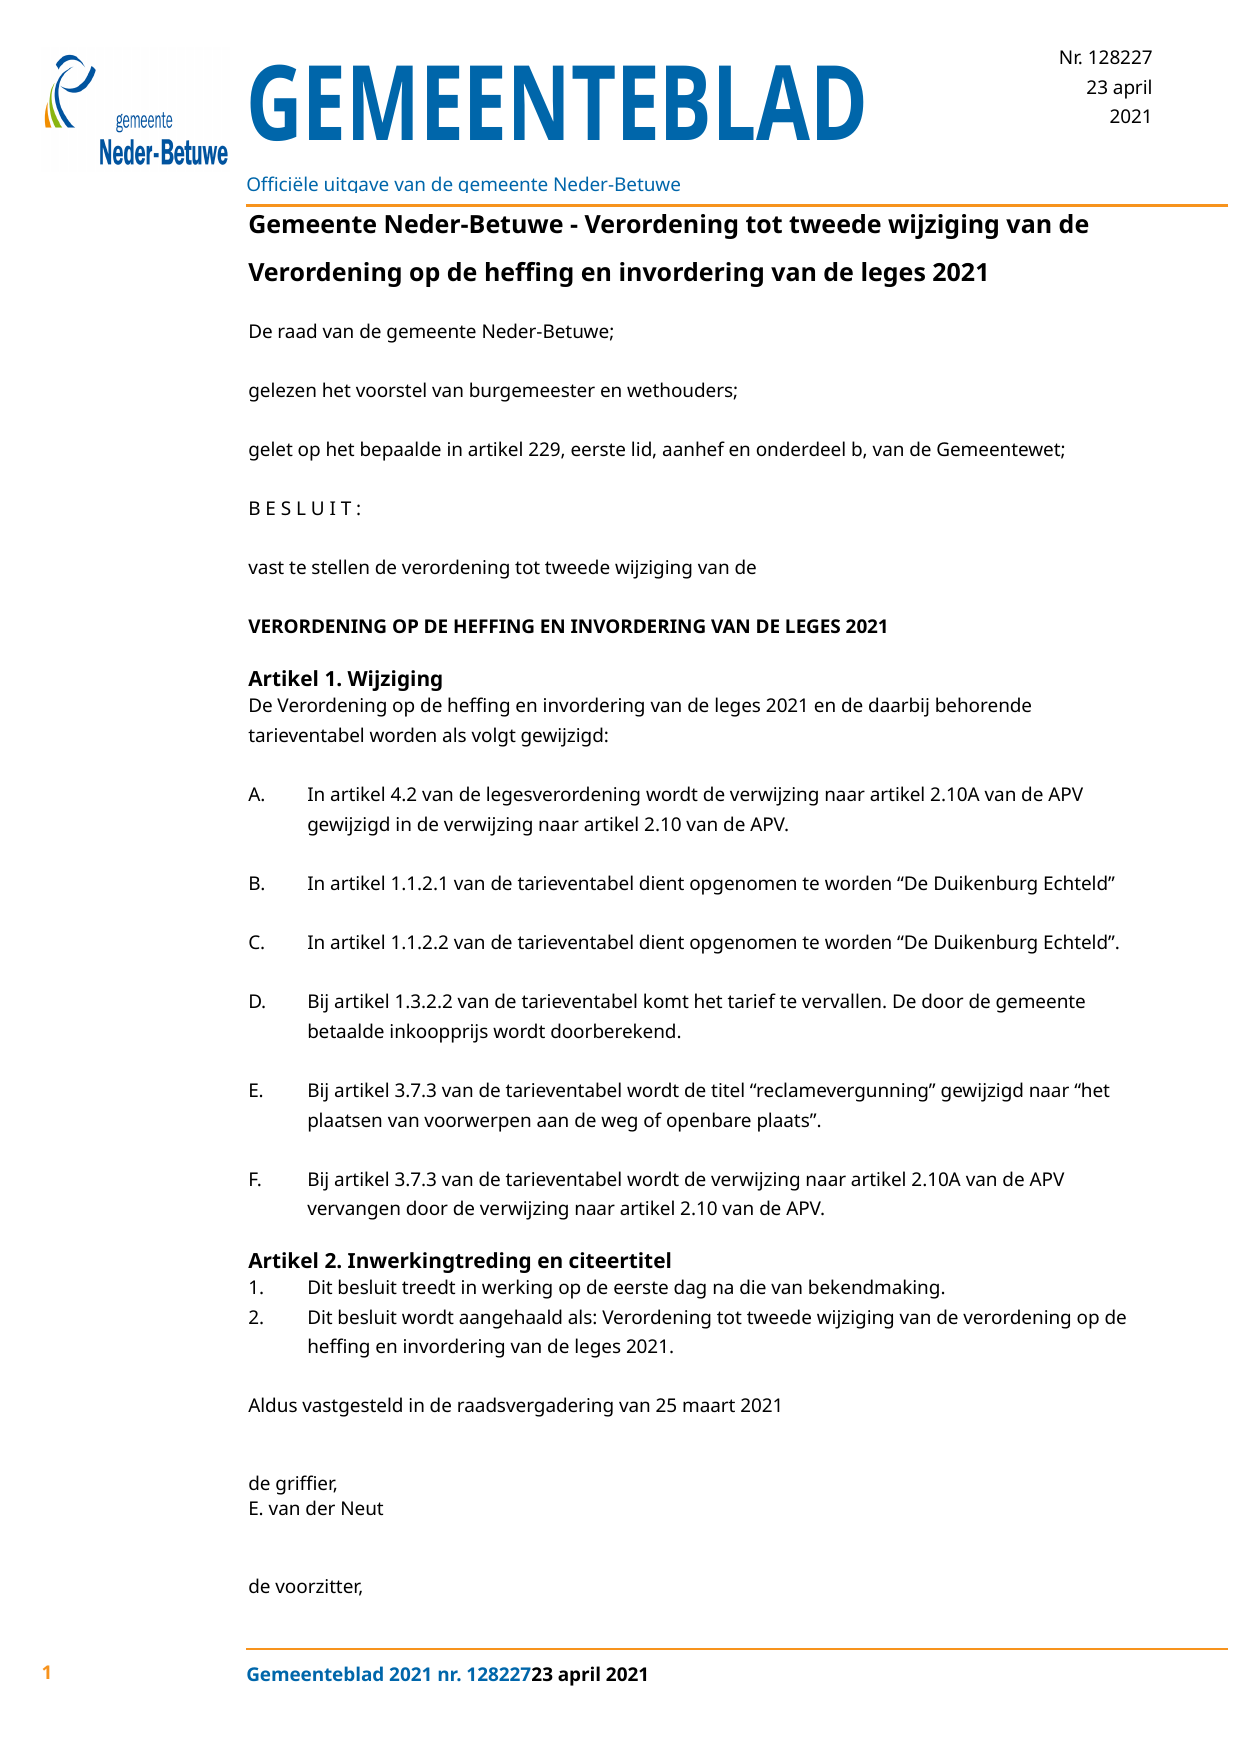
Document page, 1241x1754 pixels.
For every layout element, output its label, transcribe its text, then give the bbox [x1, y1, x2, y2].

list Bij artikel 3.7.3 van de tarieventabel wordt de verwijzing naar artikel 2.10A van de APV vervangen door de verwijzing naar artikel 2.10 van de APV. [248, 1166, 1152, 1221]
list Dit besluit wordt aangehaald als: Verordening tot tweede wijziging van de verordening op de heffing en invordering van de leges 2021. [248, 1304, 1152, 1359]
text gelet op het bepaalde in artikel 229, eerste lid, aanhef en onderdeel b, van de Gemeentewet; [248, 436, 1152, 462]
text Gemeente Neder-Betuwe - Verordening tot tweede wijziging van de Verordening op de heffing en invordering van de leges 2021 [248, 207, 1152, 288]
text De Verordening op de heffing en invordering van de leges 2021 en de daarbij behorende tarieventabel worden als volgt gewijzigd: [248, 693, 1152, 748]
text vast te stellen de verordening tot tweede wijziging van de [248, 554, 1152, 580]
list In artikel 1.1.2.2 van de tarieventabel dient opgenomen te worden “De Duikenburg Echteld”. [248, 929, 1152, 955]
text de griffier, [248, 1470, 1152, 1496]
text De raad van de gemeente Neder-Betuwe; [248, 318, 1152, 344]
text de voorzitter, [248, 1573, 1152, 1598]
text VERORDENING OP DE HEFFING EN INVORDERING VAN DE LEGES 2021 [248, 614, 1152, 639]
text B E S L U I T : [248, 495, 1152, 521]
list In artikel 4.2 van de legesverordening wordt de verwijzing naar artikel 2.10A van de APV gewijzigd in de verwijzing naar artikel 2.10 van de APV. [248, 781, 1152, 837]
list Bij artikel 3.7.3 van de tarieventabel wordt de titel “reclamevergunning” gewijzigd naar “het plaatsen van voorwerpen aan de weg of openbare plaats”. [248, 1077, 1152, 1132]
text E. van der Neut [248, 1496, 1152, 1521]
list Dit besluit treedt in werking op de eerste dag na die van bekendmaking. [248, 1274, 1152, 1300]
picture [41, 47, 231, 172]
text Artikel 1. Wijziging [248, 664, 1152, 693]
list In artikel 1.1.2.1 van de tarieventabel dient opgenomen te worden “De Duikenburg Echteld” [248, 870, 1152, 896]
text Aldus vastgesteld in de raadsvergadering van 25 maart 2021 [248, 1393, 1152, 1418]
list Bij artikel 1.3.2.2 van de tarieventabel komt het tarief te vervallen. De door de gemeente betaalde inkoopprijs wordt doorberekend. [248, 988, 1152, 1044]
text Artikel 2. Inwerkingtreding en citeertitel [248, 1246, 1152, 1274]
text gelezen het voorstel van burgemeester en wethouders; [248, 377, 1152, 403]
